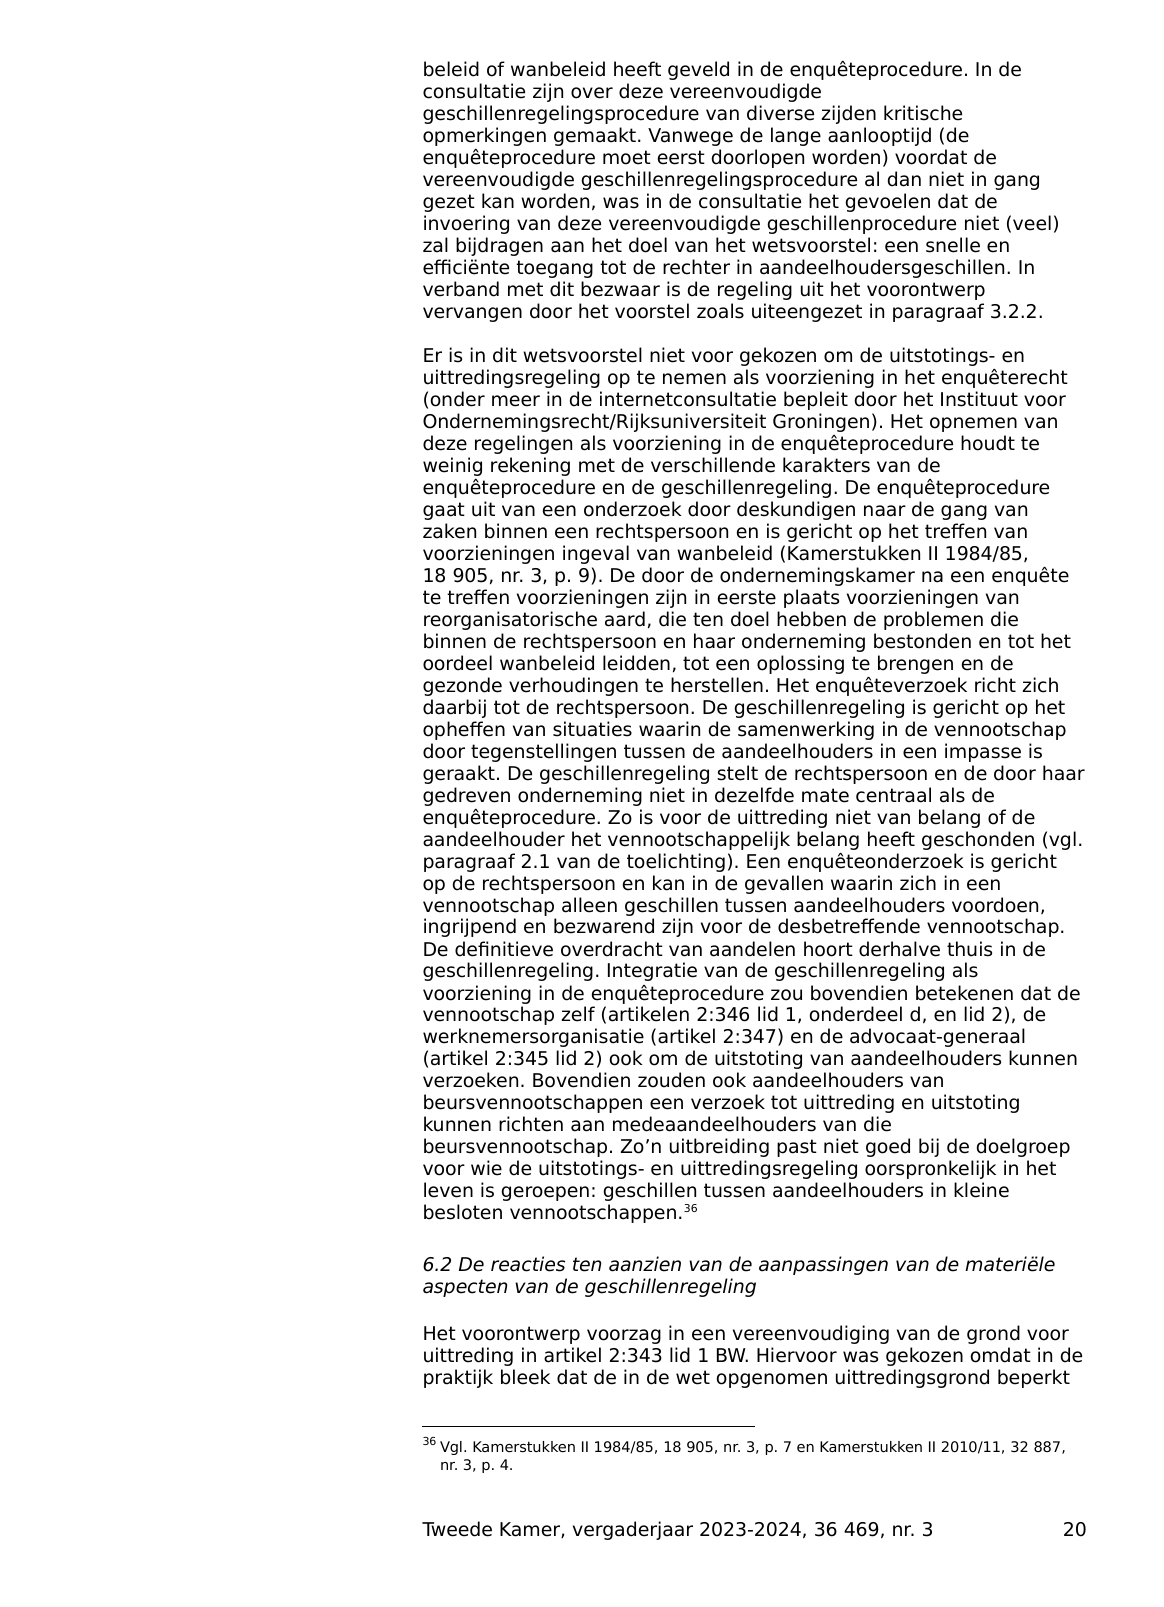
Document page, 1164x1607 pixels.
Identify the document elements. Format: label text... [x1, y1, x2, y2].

subtitle 6.2 De reacties ten aanzien van de aanpassingen van de materiële aspecten van de geschillenregeling [422, 1254, 1087, 1298]
text Er is in dit wetsvoorstel niet voor gekozen om de uitstotings- en uittredingsregeling op te nemen als voorziening in het enquêterecht (onder meer in de internetconsultatie bepleit door het Instituut voor Ondernemingsrecht/Rijksuniversiteit Groningen). Het opnemen van deze regelingen als voorziening in de enquêteprocedure houdt te weinig rekening met de verschillende karakters van de enquêteprocedure en de geschillenregeling. De enquêteprocedure gaat uit van een onderzoek door deskundigen naar de gang van zaken binnen een rechtspersoon en is gericht op het treffen van voorzieningen ingeval van wanbeleid (Kamerstukken II 1984/85, 18 905, nr. 3, p. 9). De door de ondernemingskamer na een enquête te treffen voorzieningen zijn in eerste plaats voorzieningen van reorganisatorische aard, die ten doel hebben de problemen die binnen de rechtspersoon en haar onderneming bestonden en tot het oordeel wanbeleid leidden, tot een oplossing te brengen en de gezonde verhoudingen te herstellen. Het enquêteverzoek richt zich daarbij tot de rechtspersoon. De geschillenregeling is gericht op het opheffen van situaties waarin de samenwerking in de vennootschap door tegenstellingen tussen de aandeelhouders in een impasse is geraakt. De geschillenregeling stelt de rechtspersoon en de door haar gedreven onderneming niet in dezelfde mate centraal als de enquêteprocedure. Zo is voor de uittreding niet van belang of de aandeelhouder het vennootschappelijk belang heeft geschonden (vgl. paragraaf 2.1 van de toelichting). Een enquêteonderzoek is gericht op de rechtspersoon en kan in de gevallen waarin zich in een vennootschap alleen geschillen tussen aandeelhouders voordoen, ingrijpend en bezwarend zijn voor de desbetreffende vennootschap. De definitieve overdracht van aandelen hoort derhalve thuis in de geschillenregeling. Integratie van de geschillenregeling als voorziening in de enquêteprocedure zou bovendien betekenen dat de vennootschap zelf (artikelen 2:346 lid 1, onderdeel d, en lid 2), de werknemersorganisatie (artikel 2:347) en de advocaat-generaal (artikel 2:345 lid 2) ook om de uitstoting van aandeelhouders kunnen verzoeken. Bovendien zouden ook aandeelhouders van beursvennootschappen een verzoek tot uittreding en uitstoting kunnen richten aan medeaandeelhouders van die beursvennootschap. Zo’n uitbreiding past niet goed bij de doelgroep voor wie de uitstotings- en uittredingsregeling oorspronkelijk in het leven is geroepen: geschillen tussen aandeelhouders in kleine besloten vennootschappen. [422, 345, 1087, 1224]
text beleid of wanbeleid heeft geveld in de enquêteprocedure. In de consultatie zijn over deze vereenvoudigde geschillenregelingsprocedure van diverse zijden kritische opmerkingen gemaakt. Vanwege de lange aanlooptijd (de enquêteprocedure moet eerst doorlopen worden) voordat de vereenvoudigde geschillenregelingsprocedure al dan niet in gang gezet kan worden, was in de consultatie het gevoelen dat de invoering van deze vereenvoudigde geschillenprocedure niet (veel) zal bijdragen aan het doel van het wetsvoorstel: een snelle en efficiënte toegang tot de rechter in aandeelhoudersgeschillen. In verband met dit bezwaar is de regeling uit het voorontwerp vervangen door het voorstel zoals uiteengezet in paragraaf 3.2.2. [422, 59, 1087, 323]
text Vgl. Kamerstukken II 1984/85, 18 905, nr. 3, p. 7 en Kamerstukken II 2010/11, 32 887, nr. 3, p. 4. [422, 1435, 1087, 1474]
text Het voorontwerp voorzag in een vereenvoudiging van de grond voor uittreding in artikel 2:343 lid 1 BW. Hiervoor was gekozen omdat in de praktijk bleek dat de in de wet opgenomen uittredingsgrond beperkt [422, 1323, 1087, 1389]
